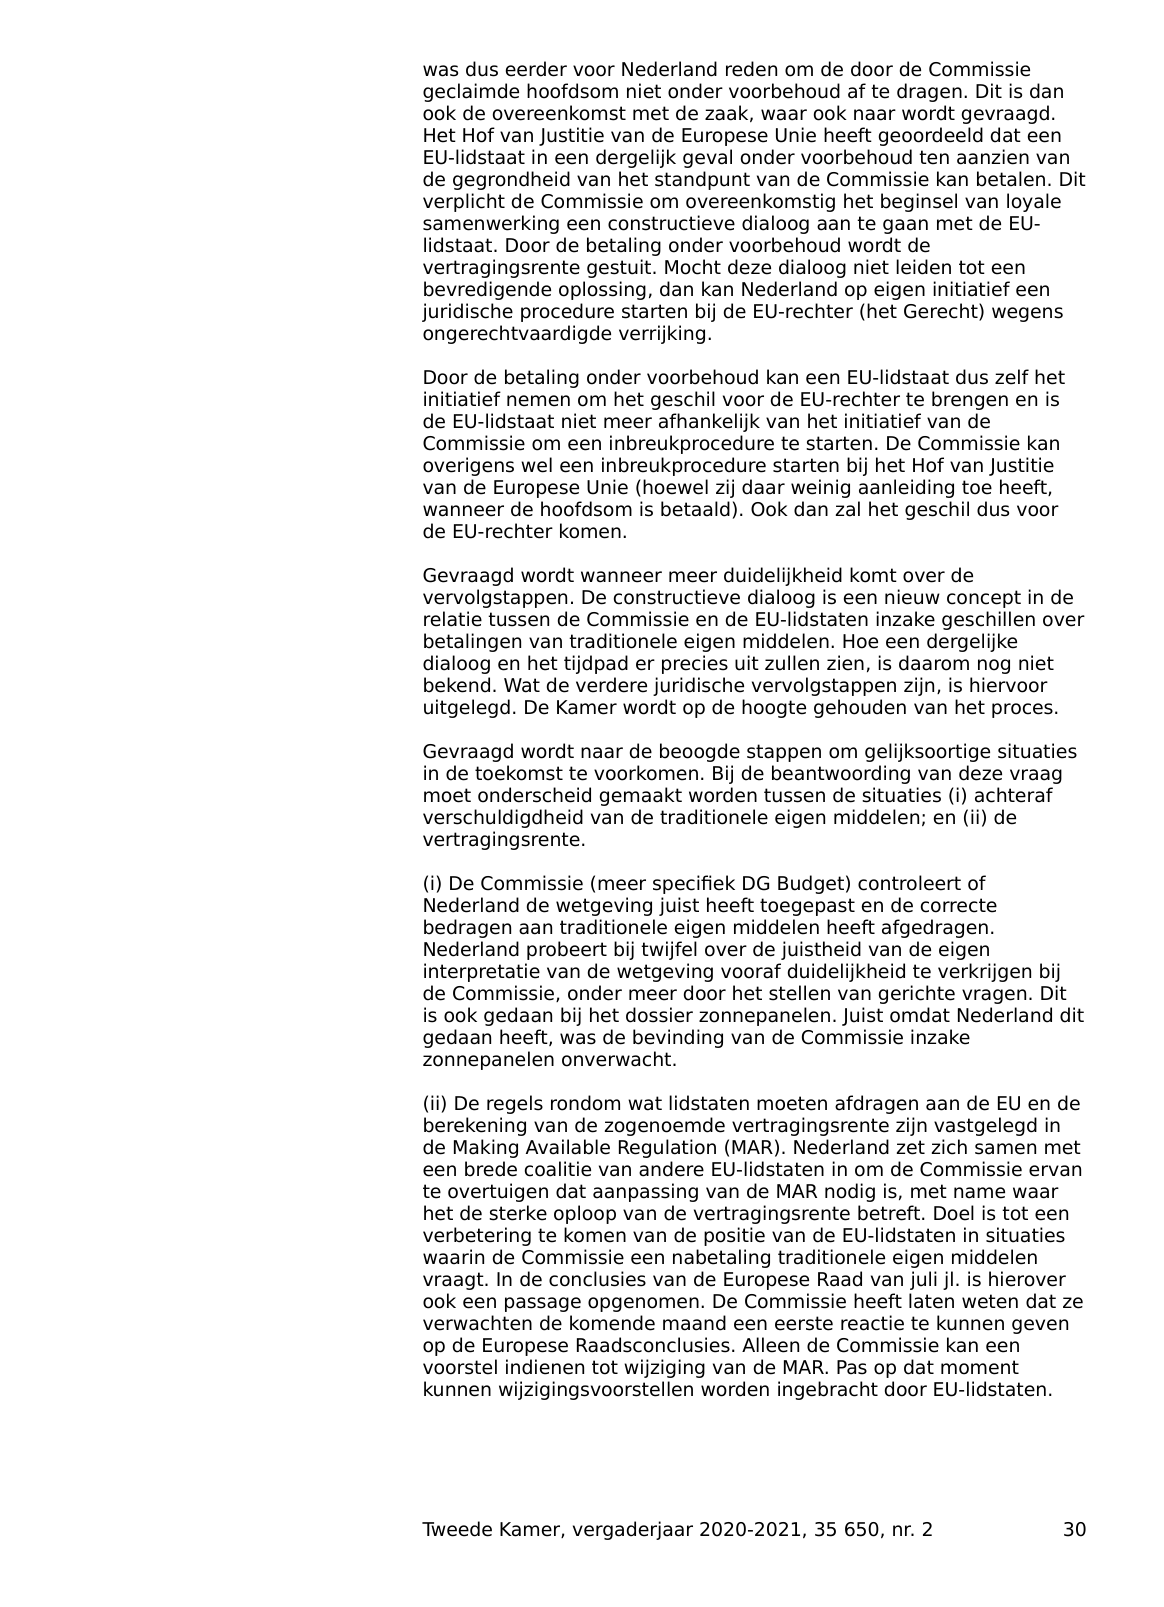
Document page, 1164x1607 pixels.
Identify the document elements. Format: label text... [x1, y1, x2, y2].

text was dus eerder voor Nederland reden om de door de Commissie geclaimde hoofdsom niet onder voorbehoud af te dragen. Dit is dan ook de overeenkomst met de zaak, waar ook naar wordt gevraagd. [422, 59, 1087, 125]
text (i) De Commissie (meer specifiek DG Budget) controleert of Nederland de wetgeving juist heeft toegepast en de correcte bedragen aan traditionele eigen middelen heeft afgedragen. Nederland probeert bij twijfel over de juistheid van de eigen interpretatie van de wetgeving vooraf duidelijkheid te verkrijgen bij de Commissie, onder meer door het stellen van gerichte vragen. Dit is ook gedaan bij het dossier zonnepanelen. Juist omdat Nederland dit gedaan heeft, was de bevinding van de Commissie inzake zonnepanelen onverwacht. [422, 873, 1087, 1071]
text Gevraagd wordt wanneer meer duidelijkheid komt over de vervolgstappen. De constructieve dialoog is een nieuw concept in de relatie tussen de Commissie en de EU-lidstaten inzake geschillen over betalingen van traditionele eigen middelen. Hoe een dergelijke dialoog en het tijdpad er precies uit zullen zien, is daarom nog niet bekend. Wat de verdere juridische vervolgstappen zijn, is hiervoor uitgelegd. De Kamer wordt op de hoogte gehouden van het proces. [422, 565, 1087, 719]
text (ii) De regels rondom wat lidstaten moeten afdragen aan de EU en de berekening van de zogenoemde vertragingsrente zijn vastgelegd in de Making Available Regulation (MAR). Nederland zet zich samen met een brede coalitie van andere EU-lidstaten in om de Commissie ervan te overtuigen dat aanpassing van de MAR nodig is, met name waar het de sterke oploop van de vertragingsrente betreft. Doel is tot een verbetering te komen van de positie van de EU-lidstaten in situaties waarin de Commissie een nabetaling traditionele eigen middelen vraagt. In de conclusies van de Europese Raad van juli jl. is hierover ook een passage opgenomen. De Commissie heeft laten weten dat ze verwachten de komende maand een eerste reactie te kunnen geven op de Europese Raadsconclusies. Alleen de Commissie kan een voorstel indienen tot wijziging van de MAR. Pas op dat moment kunnen wijzigingsvoorstellen worden ingebracht door EU-lidstaten. [422, 1093, 1087, 1401]
text Door de betaling onder voorbehoud kan een EU-lidstaat dus zelf het initiatief nemen om het geschil voor de EU-rechter te brengen en is de EU-lidstaat niet meer afhankelijk van het initiatief van de Commissie om een inbreukprocedure te starten. De Commissie kan overigens wel een inbreukprocedure starten bij het Hof van Justitie van de Europese Unie (hoewel zij daar weinig aanleiding toe heeft, wanneer de hoofdsom is betaald). Ook dan zal het geschil dus voor de EU-rechter komen. [422, 367, 1087, 543]
text Gevraagd wordt naar de beoogde stappen om gelijksoortige situaties in de toekomst te voorkomen. Bij de beantwoording van deze vraag moet onderscheid gemaakt worden tussen de situaties (i) achteraf verschuldigdheid van de traditionele eigen middelen; en (ii) de vertragingsrente. [422, 741, 1087, 851]
text Het Hof van Justitie van de Europese Unie heeft geoordeeld dat een EU-lidstaat in een dergelijk geval onder voorbehoud ten aanzien van de gegrondheid van het standpunt van de Commissie kan betalen. Dit verplicht de Commissie om overeenkomstig het beginsel van loyale samenwerking een constructieve dialoog aan te gaan met de EU-lidstaat. Door de betaling onder voorbehoud wordt de vertragingsrente gestuit. Mocht deze dialoog niet leiden tot een bevredigende oplossing, dan kan Nederland op eigen initiatief een juridische procedure starten bij de EU-rechter (het Gerecht) wegens ongerechtvaardigde verrijking. [422, 125, 1087, 345]
